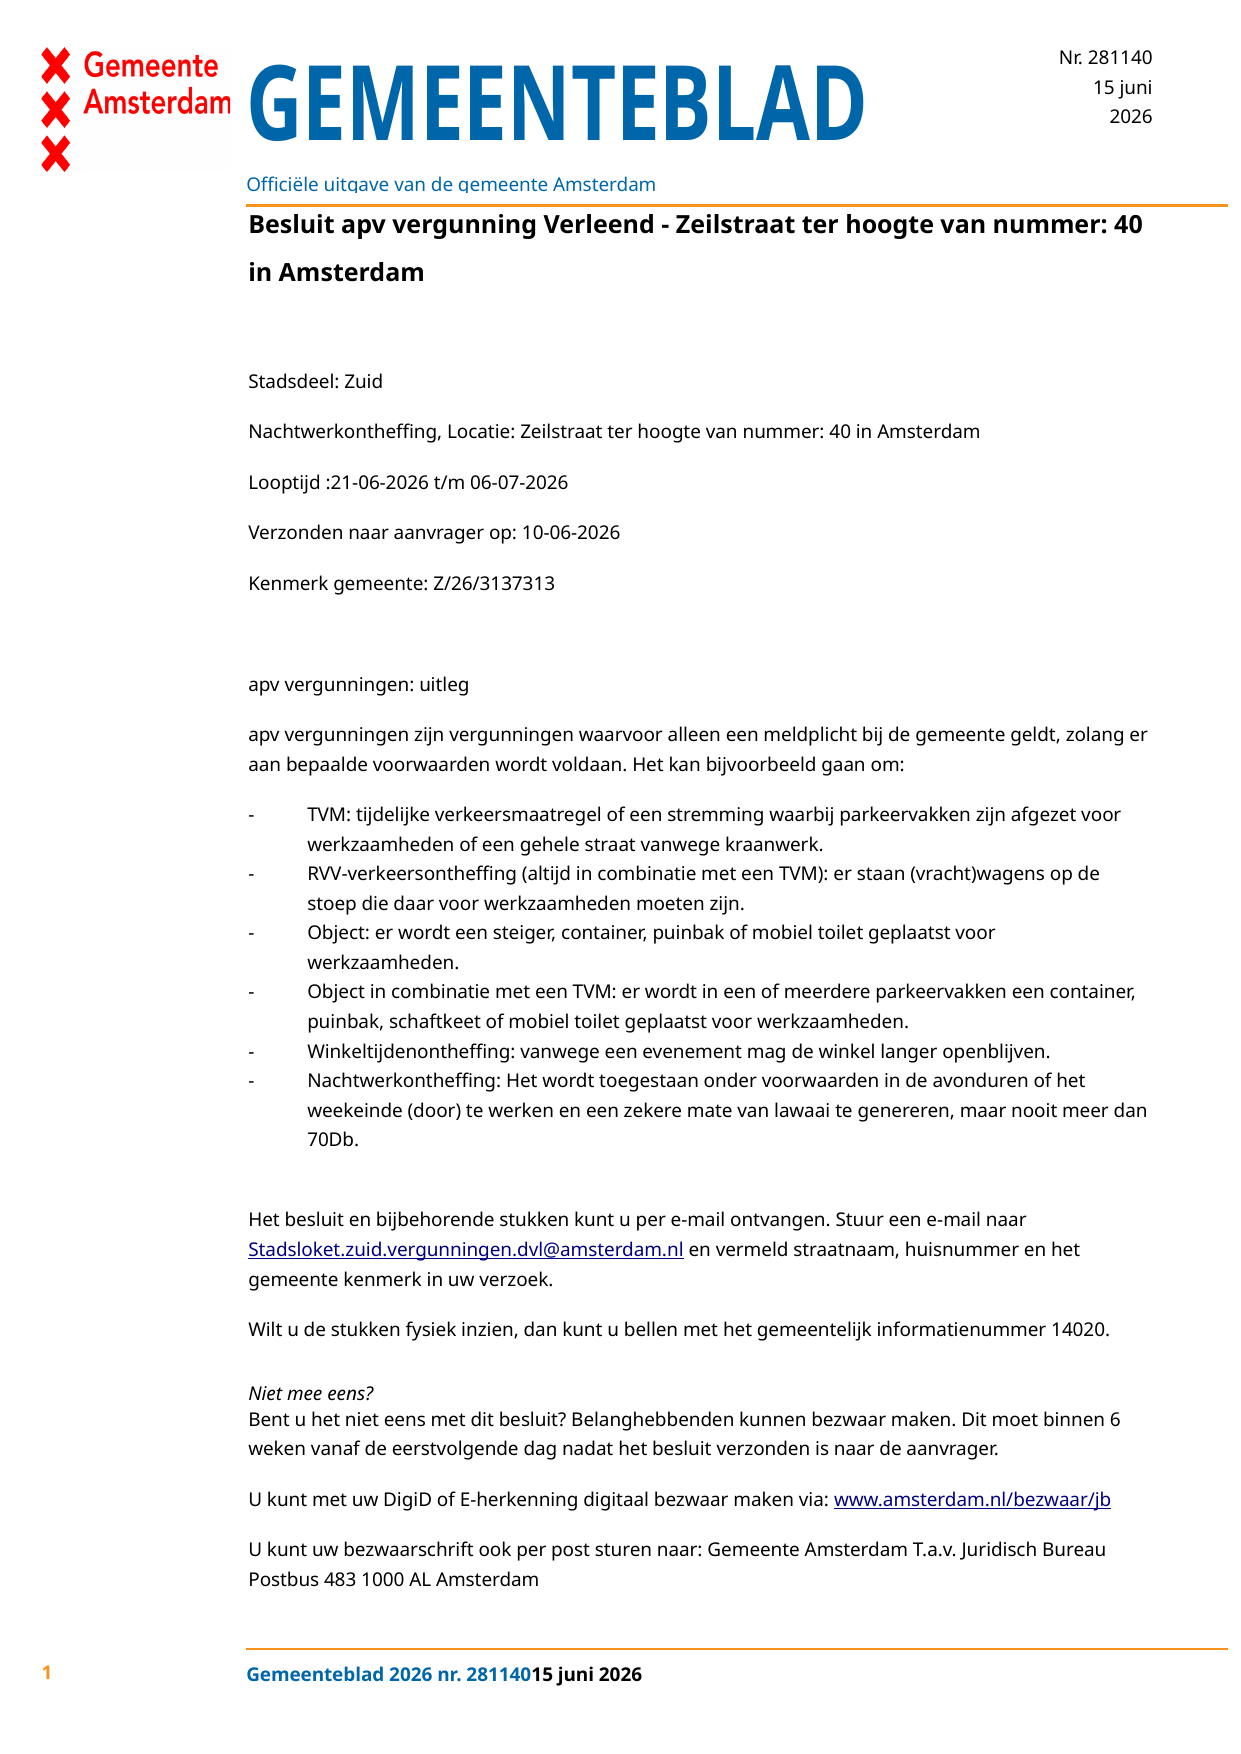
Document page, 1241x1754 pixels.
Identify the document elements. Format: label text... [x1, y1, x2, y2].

list Object: er wordt een steiger, container, puinbak of mobiel toilet geplaatst voor werkzaamheden. [248, 919, 1152, 975]
text Niet mee eens? [248, 1380, 1152, 1406]
text Besluit apv vergunning Verleend - Zeilstraat ter hoogte van nummer: 40 in Amsterdam [248, 207, 1152, 288]
text Stadsdeel: Zuid [248, 368, 1152, 394]
text Verzonden naar aanvrager op: 10-06-2026 [248, 519, 1152, 545]
picture [41, 47, 231, 172]
list RVV-verkeersontheffing (altijd in combinatie met een TVM): er staan (vracht)wagens op de stoep die daar voor werkzaamheden moeten zijn. [248, 860, 1152, 916]
text apv vergunningen: uitleg [248, 671, 1152, 697]
text Looptijd :21-06-2026 t/m 06-07-2026 [248, 469, 1152, 495]
text Bent u het niet eens met dit besluit? Belanghebbenden kunnen bezwaar maken. Dit moet binnen 6 weken vanaf de eerstvolgende dag nadat het besluit verzonden is naar de aanvrager. [248, 1406, 1152, 1461]
text apv vergunningen zijn vergunningen waarvoor alleen een meldplicht bij de gemeente geldt, zolang er aan bepaalde voorwaarden wordt voldaan. Het kan bijvoorbeeld gaan om: [248, 721, 1152, 777]
list Object in combinatie met een TVM: er wordt in een of meerdere parkeervakken een container, puinbak, schaftkeet of mobiel toilet geplaatst voor werkzaamheden. [248, 979, 1152, 1034]
text Het besluit en bijbehorende stukken kunt u per e-mail ontvangen. Stuur een e-mail naar Stadsloket.zuid.vergunningen.dvl@amsterdam.nl en vermeld straatnaam, huisnummer en het gemeente kenmerk in uw verzoek. [248, 1207, 1152, 1292]
text Kenmerk gemeente: Z/26/3137313 [248, 570, 1152, 596]
list Nachtwerkontheffing: Het wordt toegestaan onder voorwaarden in de avonduren of het weekeinde (door) te werken en een zekere mate van lawaai te genereren, maar nooit meer dan 70Db. [248, 1067, 1152, 1152]
text Wilt u de stukken fysiek inzien, dan kunt u bellen met het gemeentelijk informatienummer 14020. [248, 1316, 1152, 1342]
text U kunt uw bezwaarschrift ook per post sturen naar: Gemeente Amsterdam T.a.v. Juridisch Bureau Postbus 483 1000 AL Amsterdam [248, 1536, 1152, 1592]
text Nachtwerkontheffing, Locatie: Zeilstraat ter hoogte van nummer: 40 in Amsterdam [248, 419, 1152, 444]
text U kunt met uw DigiD of E-herkenning digitaal bezwaar maken via: www.amsterdam.nl/bezwaar/jb [248, 1486, 1152, 1512]
list Winkeltijdenontheffing: vanwege een evenement mag de winkel langer openblijven. [248, 1038, 1152, 1064]
list TVM: tijdelijke verkeersmaatregel of een stremming waarbij parkeervakken zijn afgezet voor werkzaamheden of een gehele straat vanwege kraanwerk. [248, 801, 1152, 857]
